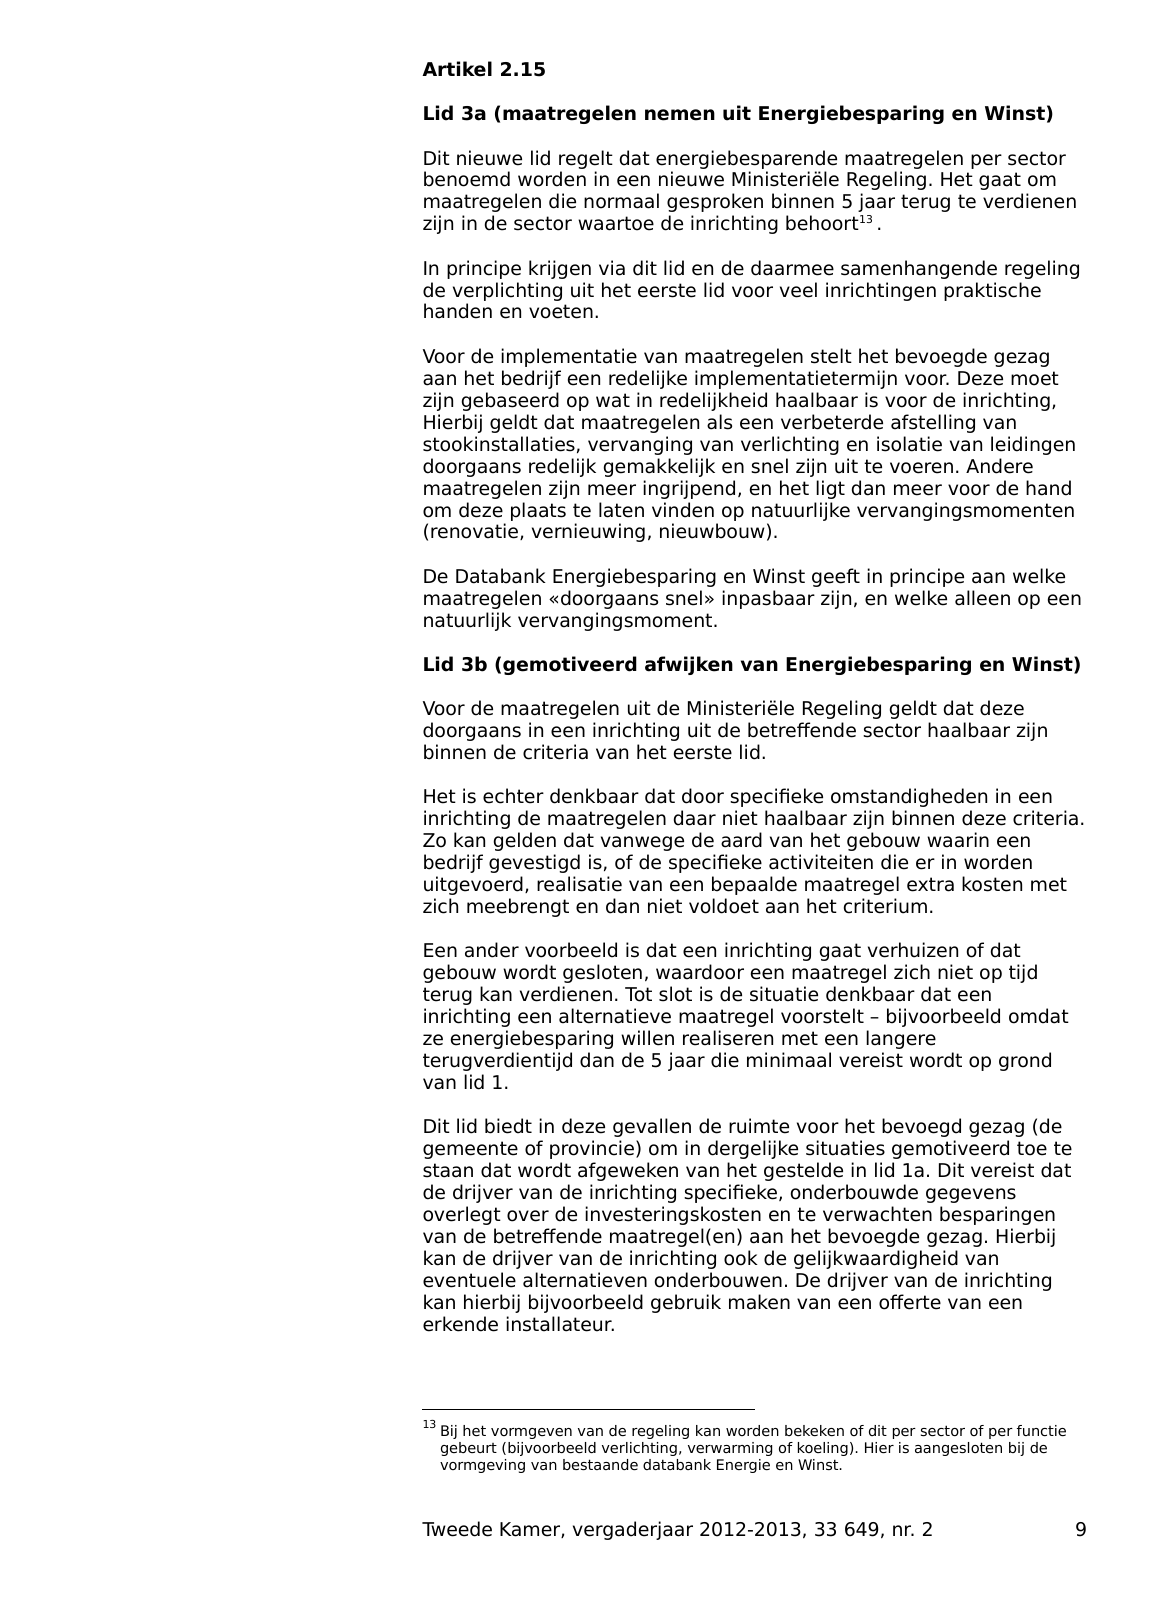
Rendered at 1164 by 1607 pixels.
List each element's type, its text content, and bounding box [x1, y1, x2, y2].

text Een ander voorbeeld is dat een inrichting gaat verhuizen of dat gebouw wordt gesloten, waardoor een maatregel zich niet op tijd terug kan verdienen. Tot slot is de situatie denkbaar dat een inrichting een alternatieve maatregel voorstelt – bijvoorbeeld omdat ze energiebesparing willen realiseren met een langere terugverdientijd dan de 5 jaar die minimaal vereist wordt op grond van lid 1. [422, 940, 1087, 1094]
text Dit nieuwe lid regelt dat energiebesparende maatregelen per sector benoemd worden in een nieuwe Ministeriële Regeling. Het gaat om maatregelen die normaal gesproken binnen 5 jaar terug te verdienen zijn in de sector waartoe de inrichting behoort. [422, 147, 1087, 235]
subtitle Lid 3b (gemotiveerd afwijken van Energiebesparing en Winst) [422, 654, 1087, 676]
text Voor de implementatie van maatregelen stelt het bevoegde gezag aan het bedrijf een redelijke implementatietermijn voor. Deze moet zijn gebaseerd op wat in redelijkheid haalbaar is voor de inrichting, Hierbij geldt dat maatregelen als een verbeterde afstelling van stookinstallaties, vervanging van verlichting en isolatie van leidingen doorgaans redelijk gemakkelijk en snel zijn uit te voeren. Andere maatregelen zijn meer ingrijpend, en het ligt dan meer voor de hand om deze plaats te laten vinden op natuurlijke vervangingsmomenten (renovatie, vernieuwing, nieuwbouw). [422, 346, 1087, 543]
text In principe krijgen via dit lid en de daarmee samenhangende regeling de verplichting uit het eerste lid voor veel inrichtingen praktische handen en voeten. [422, 257, 1087, 323]
text Voor de maatregelen uit de Ministeriële Regeling geldt dat deze doorgaans in een inrichting uit de betreffende sector haalbaar zijn binnen de criteria van het eerste lid. [422, 698, 1087, 764]
text Dit lid biedt in deze gevallen de ruimte voor het bevoegd gezag (de gemeente of provincie) om in dergelijke situaties gemotiveerd toe te staan dat wordt afgeweken van het gestelde in lid 1a. Dit vereist dat de drijver van de inrichting specifieke, onderbouwde gegevens overlegt over de investeringskosten en te verwachten besparingen van de betreffende maatregel(en) aan het bevoegde gezag. Hierbij kan de drijver van de inrichting ook de gelijkwaardigheid van eventuele alternatieven onderbouwen. De drijver van de inrichting kan hierbij bijvoorbeeld gebruik maken van een offerte van een erkende installateur. [422, 1116, 1087, 1336]
subtitle Artikel 2.15 [422, 59, 1087, 81]
subtitle Lid 3a (maatregelen nemen uit Energiebesparing en Winst) [422, 103, 1087, 125]
text Het is echter denkbaar dat door specifieke omstandigheden in een inrichting de maatregelen daar niet haalbaar zijn binnen deze criteria. Zo kan gelden dat vanwege de aard van het gebouw waarin een bedrijf gevestigd is, of de specifieke activiteiten die er in worden uitgevoerd, realisatie van een bepaalde maatregel extra kosten met zich meebrengt en dan niet voldoet aan het criterium. [422, 786, 1087, 918]
text De Databank Energiebesparing en Winst geeft in principe aan welke maatregelen «doorgaans snel» inpasbaar zijn, en welke alleen op een natuurlijk vervangingsmoment. [422, 566, 1087, 632]
text Bij het vormgeven van de regeling kan worden bekeken of dit per sector of per functie gebeurt (bijvoorbeeld verlichting, verwarming of koeling). Hier is aangesloten bij de vormgeving van bestaande databank Energie en Winst. [422, 1418, 1087, 1474]
